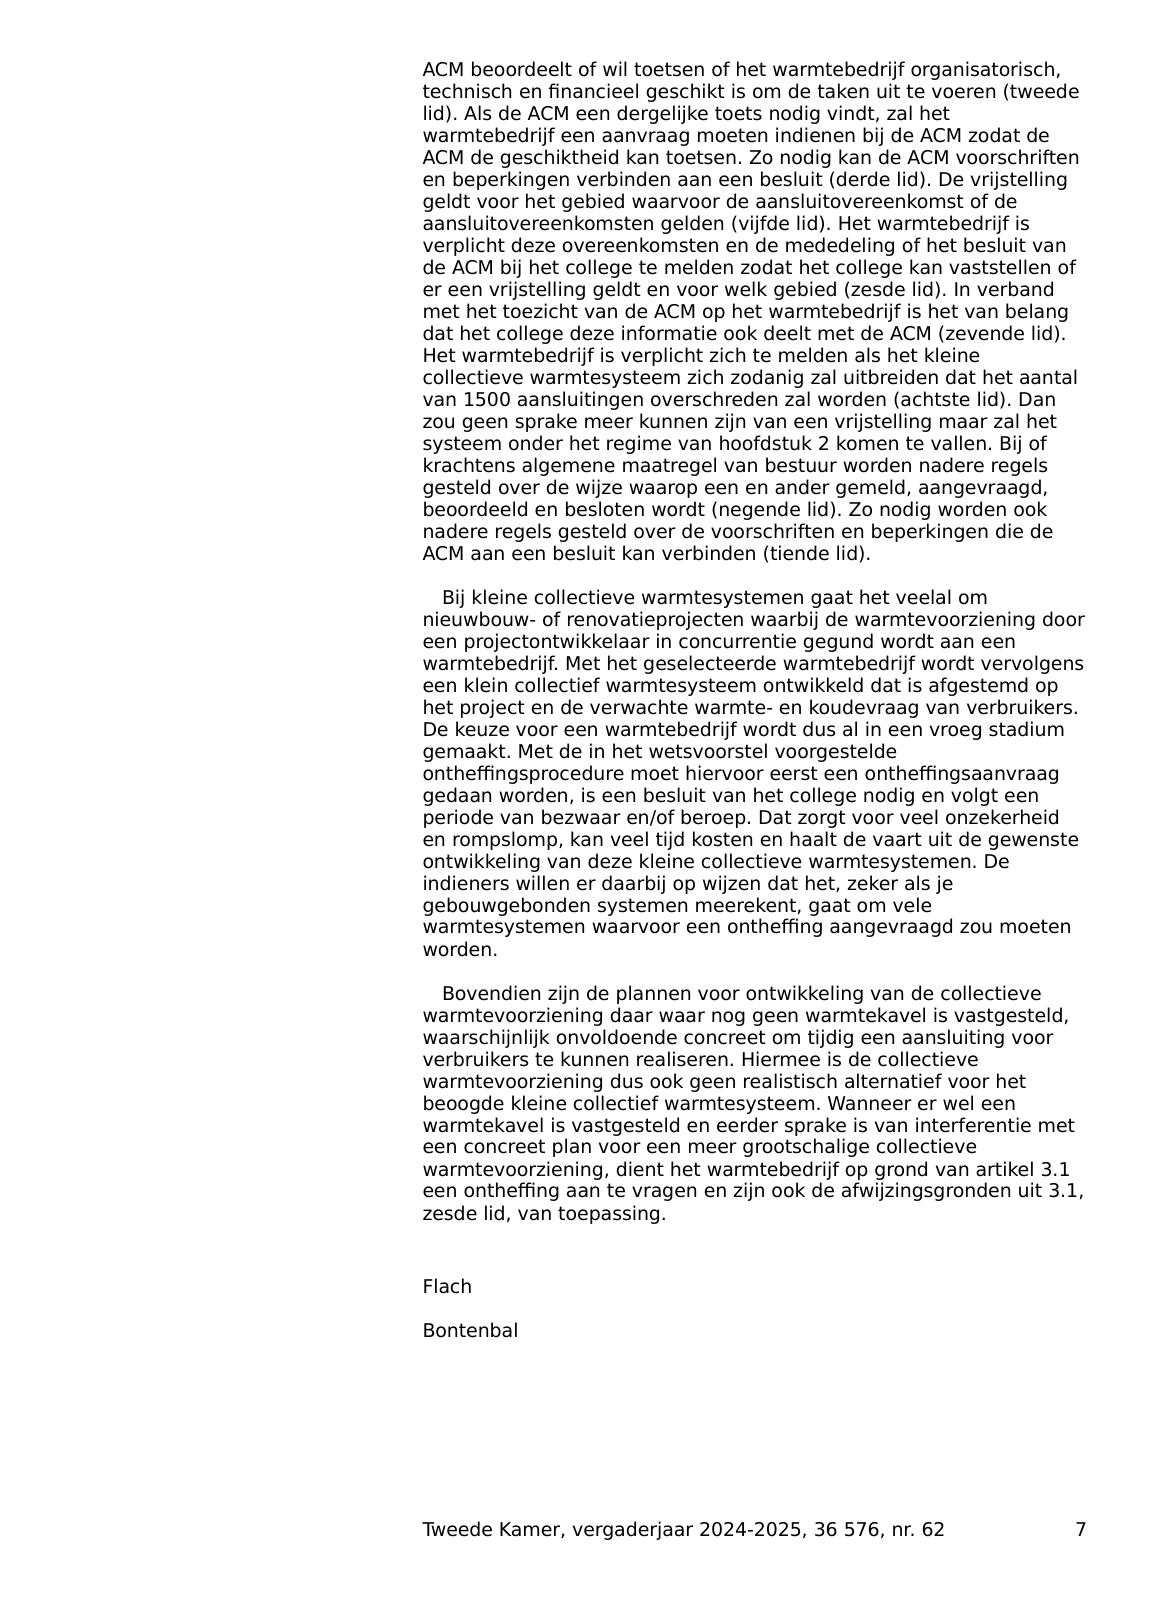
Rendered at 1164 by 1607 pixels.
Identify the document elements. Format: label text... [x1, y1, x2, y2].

text Bovendien zijn de plannen voor ontwikkeling van de collectieve warmtevoorziening daar waar nog geen warmtekavel is vastgesteld, waarschijnlijk onvoldoende concreet om tijdig een aansluiting voor verbruikers te kunnen realiseren. Hiermee is de collectieve warmtevoorziening dus ook geen realistisch alternatief voor het beoogde kleine collectief warmtesysteem. Wanneer er wel een warmtekavel is vastgesteld en eerder sprake is van interferentie met een concreet plan voor een meer grootschalige collectieve warmtevoorziening, dient het warmtebedrijf op grond van artikel 3.1 een ontheffing aan te vragen en zijn ook de afwijzingsgronden uit 3.1, zesde lid, van toepassing. [422, 983, 1087, 1224]
text Flach Bontenbal [422, 1254, 1087, 1342]
text Bij kleine collectieve warmtesystemen gaat het veelal om nieuwbouw- of renovatieprojecten waarbij de warmtevoorziening door een projectontwikkelaar in concurrentie gegund wordt aan een warmtebedrijf. Met het geselecteerde warmtebedrijf wordt vervolgens een klein collectief warmtesysteem ontwikkeld dat is afgestemd op het project en de verwachte warmte- en koudevraag van verbruikers. De keuze voor een warmtebedrijf wordt dus al in een vroeg stadium gemaakt. Met de in het wetsvoorstel voorgestelde ontheffingsprocedure moet hiervoor eerst een ontheffingsaanvraag gedaan worden, is een besluit van het college nodig en volgt een periode van bezwaar en/of beroep. Dat zorgt voor veel onzekerheid en rompslomp, kan veel tijd kosten en haalt de vaart uit de gewenste ontwikkeling van deze kleine collectieve warmtesystemen. De indieners willen er daarbij op wijzen dat het, zeker als je gebouwgebonden systemen meerekent, gaat om vele warmtesystemen waarvoor een ontheffing aangevraagd zou moeten worden. [422, 587, 1087, 960]
text ACM beoordeelt of wil toetsen of het warmtebedrijf organisatorisch, technisch en financieel geschikt is om de taken uit te voeren (tweede lid). Als de ACM een dergelijke toets nodig vindt, zal het warmtebedrijf een aanvraag moeten indienen bij de ACM zodat de ACM de geschiktheid kan toetsen. Zo nodig kan de ACM voorschriften en beperkingen verbinden aan een besluit (derde lid). De vrijstelling geldt voor het gebied waarvoor de aansluitovereenkomst of de aansluitovereenkomsten gelden (vijfde lid). Het warmtebedrijf is verplicht deze overeenkomsten en de mededeling of het besluit van de ACM bij het college te melden zodat het college kan vaststellen of er een vrijstelling geldt en voor welk gebied (zesde lid). In verband met het toezicht van de ACM op het warmtebedrijf is het van belang dat het college deze informatie ook deelt met de ACM (zevende lid). Het warmtebedrijf is verplicht zich te melden als het kleine collectieve warmtesysteem zich zodanig zal uitbreiden dat het aantal van 1500 aansluitingen overschreden zal worden (achtste lid). Dan zou geen sprake meer kunnen zijn van een vrijstelling maar zal het systeem onder het regime van hoofdstuk 2 komen te vallen. Bij of krachtens algemene maatregel van bestuur worden nadere regels gesteld over de wijze waarop een en ander gemeld, aangevraagd, beoordeeld en besloten wordt (negende lid). Zo nodig worden ook nadere regels gesteld over de voorschriften en beperkingen die de ACM aan een besluit kan verbinden (tiende lid). [422, 59, 1087, 564]
